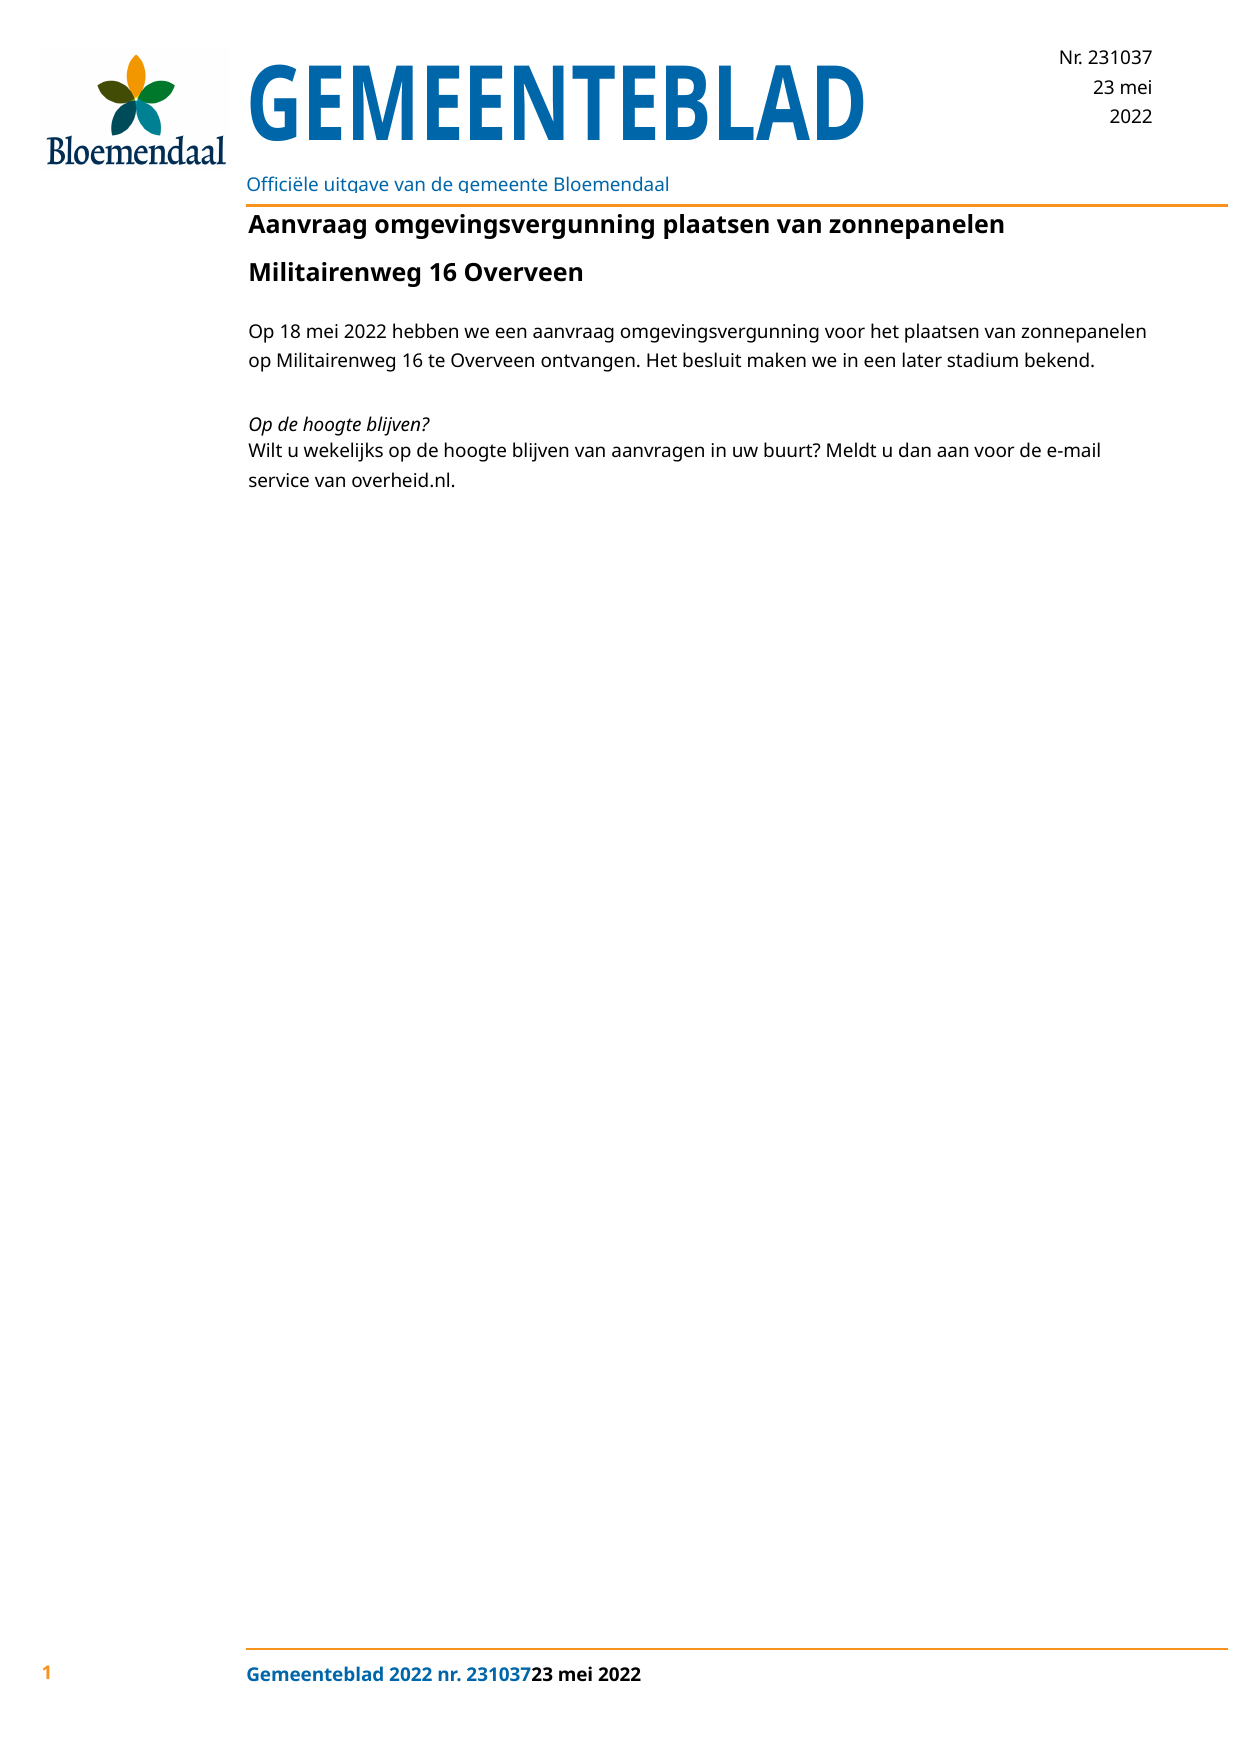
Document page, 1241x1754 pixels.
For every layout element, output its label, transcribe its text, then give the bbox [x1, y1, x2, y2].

text Op 18 mei 2022 hebben we een aanvraag omgevingsvergunning voor het plaatsen van zonnepanelen op Militairenweg 16 te Overveen ontvangen. Het besluit maken we in een later stadium bekend. [248, 318, 1152, 373]
picture [41, 47, 231, 172]
text Op de hoogte blijven? [248, 411, 1152, 437]
text Aanvraag omgevingsvergunning plaatsen van zonnepanelen Militairenweg 16 Overveen [248, 207, 1152, 288]
text Wilt u wekelijks op de hoogte blijven van aanvragen in uw buurt? Meldt u dan aan voor de e-mail service van overheid.nl. [248, 437, 1152, 492]
